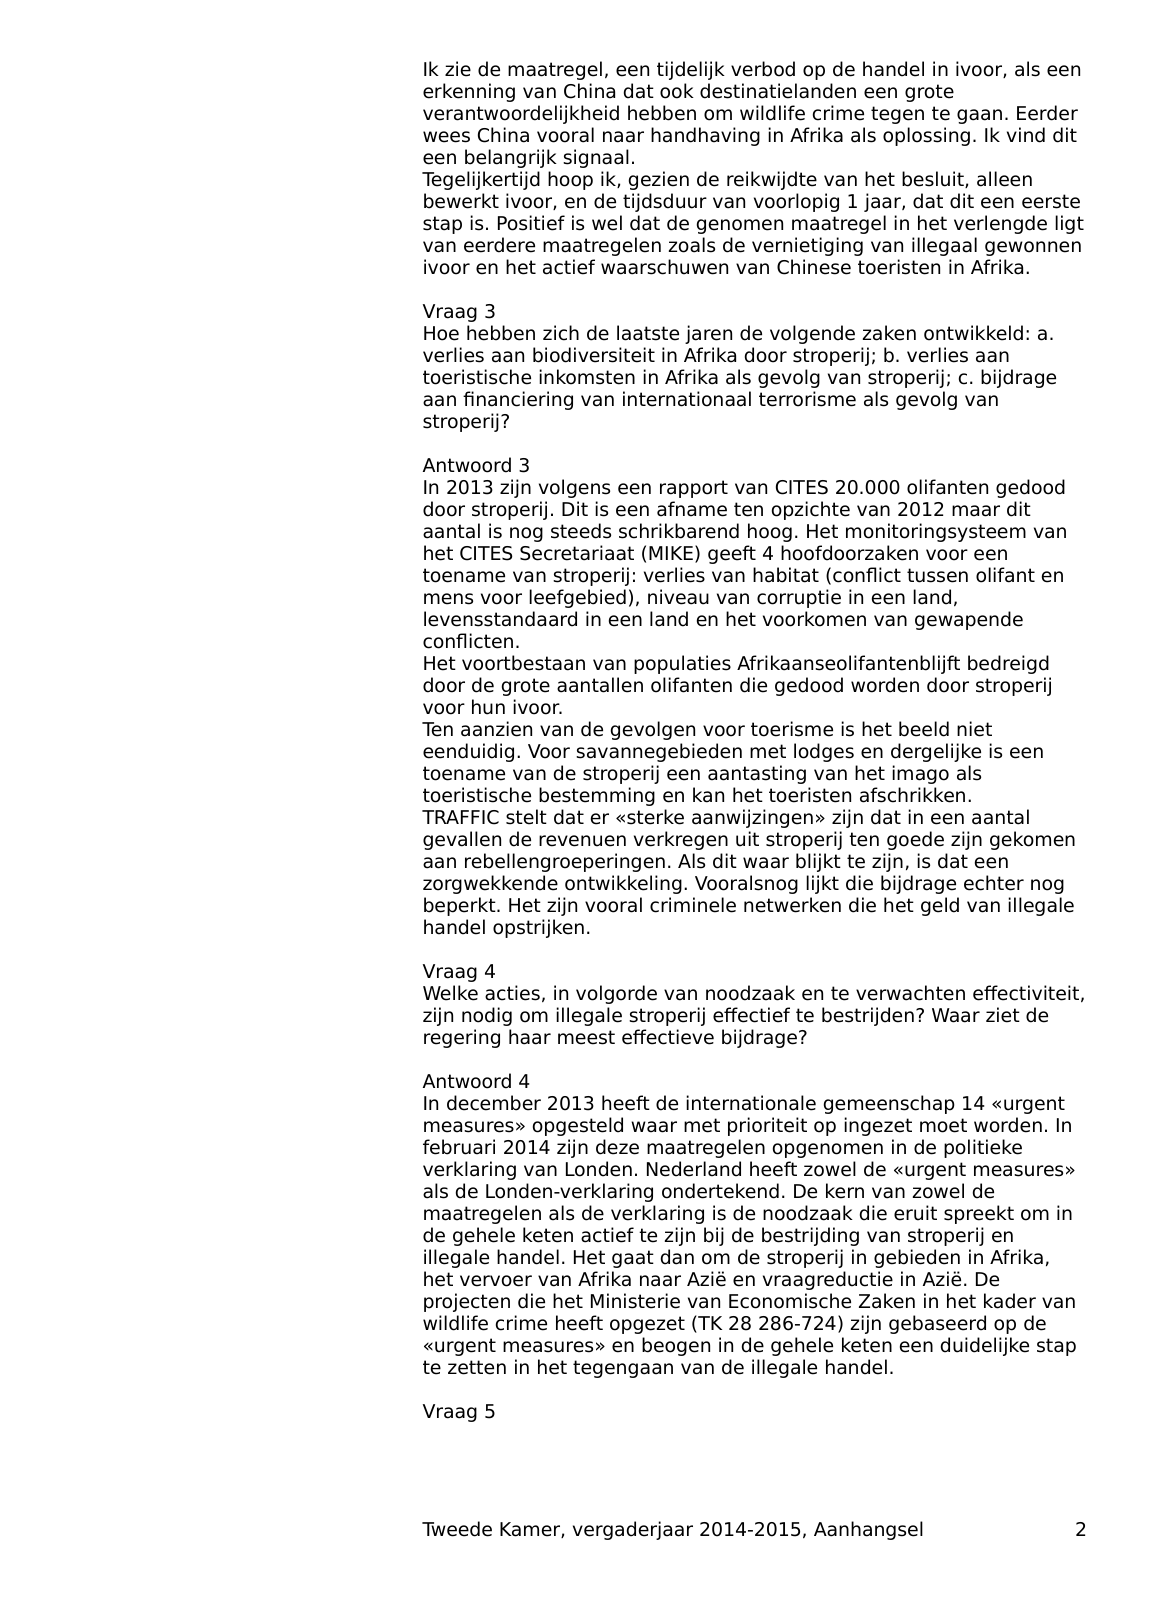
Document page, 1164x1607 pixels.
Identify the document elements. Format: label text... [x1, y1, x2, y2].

text In december 2013 heeft de internationale gemeenschap 14 «urgent measures» opgesteld waar met prioriteit op ingezet moet worden. In februari 2014 zijn deze maatregelen opgenomen in de politieke verklaring van Londen. Nederland heeft zowel de «urgent measures» als de Londen-verklaring ondertekend. De kern van zowel de maatregelen als de verklaring is de noodzaak die eruit spreekt om in de gehele keten actief te zijn bij de bestrijding van stroperij en illegale handel. Het gaat dan om de stroperij in gebieden in Afrika, het vervoer van Afrika naar Azië en vraagreductie in Azië. De projecten die het Ministerie van Economische Zaken in het kader van wildlife crime heeft opgezet (TK 28 286-724) zijn gebaseerd op de «urgent measures» en beogen in de gehele keten een duidelijke stap te zetten in het tegengaan van de illegale handel. [422, 1093, 1087, 1379]
text Vraag 5 [422, 1401, 1087, 1423]
text Vraag 4 [422, 961, 1087, 983]
text Ik zie de maatregel, een tijdelijk verbod op de handel in ivoor, als een erkenning van China dat ook destinatielanden een grote verantwoordelijkheid hebben om wildlife crime tegen te gaan. Eerder wees China vooral naar handhaving in Afrika als oplossing. Ik vind dit een belangrijk signaal. [422, 59, 1087, 169]
text Hoe hebben zich de laatste jaren de volgende zaken ontwikkeld: a. verlies aan biodiversiteit in Afrika door stroperij; b. verlies aan toeristische inkomsten in Afrika als gevolg van stroperij; c. bijdrage aan financiering van internationaal terrorisme als gevolg van stroperij? [422, 323, 1087, 433]
text Tegelijkertijd hoop ik, gezien de reikwijdte van het besluit, alleen bewerkt ivoor, en de tijdsduur van voorlopig 1 jaar, dat dit een eerste stap is. Positief is wel dat de genomen maatregel in het verlengde ligt van eerdere maatregelen zoals de vernietiging van illegaal gewonnen ivoor en het actief waarschuwen van Chinese toeristen in Afrika. [422, 169, 1087, 279]
text Antwoord 3 [422, 455, 1087, 477]
text Ten aanzien van de gevolgen voor toerisme is het beeld niet eenduidig. Voor savannegebieden met lodges en dergelijke is een toename van de stroperij een aantasting van het imago als toeristische bestemming en kan het toeristen afschrikken. [422, 719, 1087, 807]
text In 2013 zijn volgens een rapport van CITES 20.000 olifanten gedood door stroperij. Dit is een afname ten opzichte van 2012 maar dit aantal is nog steeds schrikbarend hoog. Het monitoringsysteem van het CITES Secretariaat (MIKE) geeft 4 hoofdoorzaken voor een toename van stroperij: verlies van habitat (conflict tussen olifant en mens voor leefgebied), niveau van corruptie in een land, levensstandaard in een land en het voorkomen van gewapende conflicten. [422, 477, 1087, 653]
text Antwoord 4 [422, 1071, 1087, 1093]
text TRAFFIC stelt dat er «sterke aanwijzingen» zijn dat in een aantal gevallen de revenuen verkregen uit stroperij ten goede zijn gekomen aan rebellengroeperingen. Als dit waar blijkt te zijn, is dat een zorgwekkende ontwikkeling. Vooralsnog lijkt die bijdrage echter nog beperkt. Het zijn vooral criminele netwerken die het geld van illegale handel opstrijken. [422, 807, 1087, 939]
text Het voortbestaan van populaties Afrikaanseolifantenblijft bedreigd door de grote aantallen olifanten die gedood worden door stroperij voor hun ivoor. [422, 653, 1087, 719]
text Welke acties, in volgorde van noodzaak en te verwachten effectiviteit, zijn nodig om illegale stroperij effectief te bestrijden? Waar ziet de regering haar meest effectieve bijdrage? [422, 983, 1087, 1049]
text Vraag 3 [422, 301, 1087, 323]
